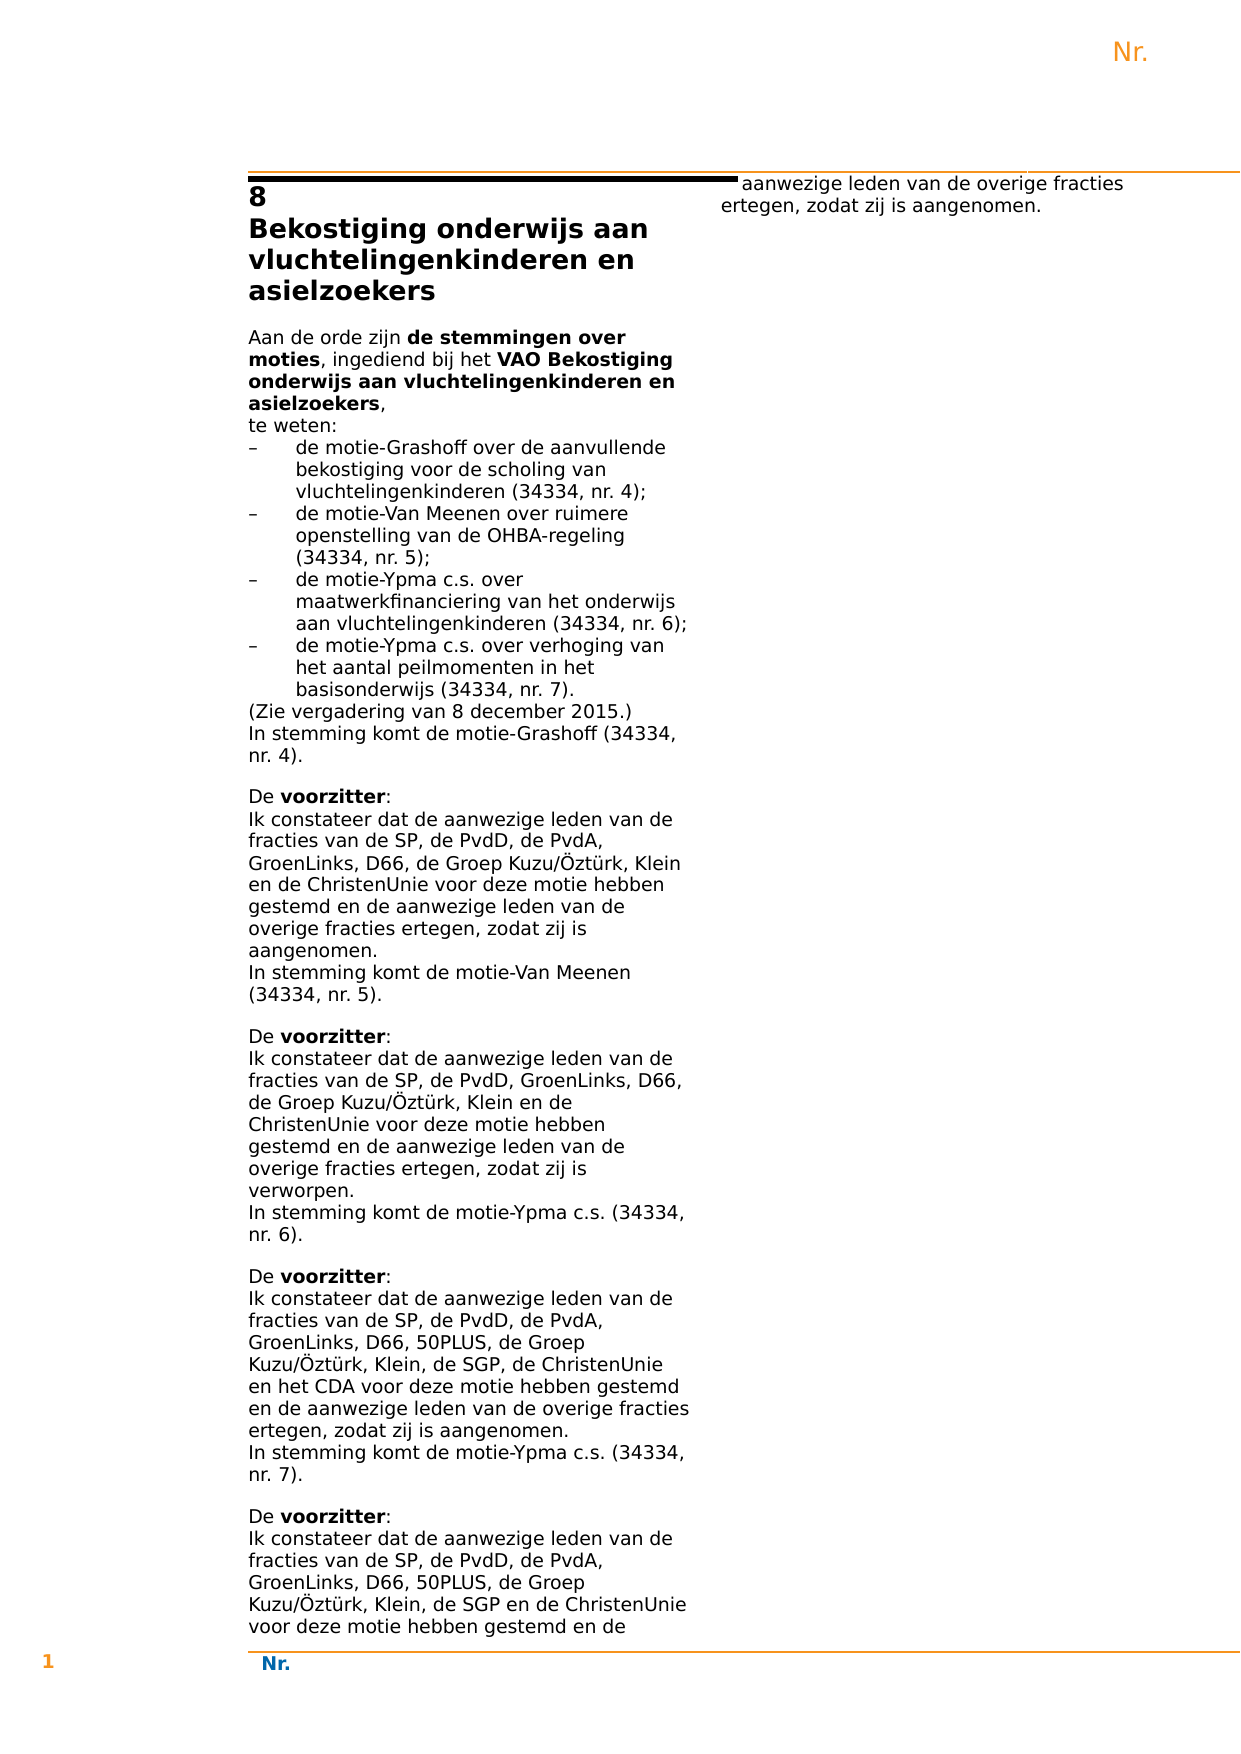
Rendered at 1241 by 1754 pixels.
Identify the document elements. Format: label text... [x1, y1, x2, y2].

text In stemming komt de motie-Ypma c.s. (34334, nr. 7). [248, 1442, 691, 1486]
text De voorzitter: [248, 786, 691, 808]
text In stemming komt de motie-Van Meenen (34334, nr. 5). [248, 962, 691, 1006]
text te weten: [248, 415, 691, 437]
text De voorzitter: [248, 1266, 691, 1288]
text Ik constateer dat de aanwezige leden van de fracties van de SP, de PvdD, de PvdA, GroenLinks, D66, 50PLUS, de Groep Kuzu/Öztürk, Klein, de SGP, de ChristenUnie en het CDA voor deze motie hebben gestemd en de aanwezige leden van de overige fracties ertegen, zodat zij is aangenomen. [248, 1288, 691, 1442]
list de motie-Ypma c.s. over verhoging van het aantal peilmomenten in het basisonderwijs (34334, nr. 7). [248, 634, 691, 701]
text In stemming komt de motie-Grashoff (34334, nr. 4). [248, 722, 691, 766]
text In stemming komt de motie-Ypma c.s. (34334, nr. 6). [248, 1202, 691, 1246]
text De voorzitter: [248, 1026, 691, 1048]
text (Zie vergadering van 8 december 2015.) [248, 701, 691, 722]
text Aan de orde zijn de stemmingen over moties, ingediend bij het VAO Bekostiging onderwijs aan vluchtelingenkinderen en asielzoekers, [248, 327, 691, 415]
text aanwezige leden van de overige fracties ertegen, zodat zij is aangenomen. [721, 173, 1163, 217]
text Ik constateer dat de aanwezige leden van de fracties van de SP, de PvdD, GroenLinks, D66, de Groep Kuzu/Öztürk, Klein en de ChristenUnie voor deze motie hebben gestemd en de aanwezige leden van de overige fracties ertegen, zodat zij is verworpen. [248, 1048, 691, 1202]
list de motie-Grashoff over de aanvullende bekostiging voor de scholing van vluchtelingenkinderen (34334, nr. 4); [248, 437, 691, 503]
list de motie-Ypma c.s. over maatwerkfinanciering van het onderwijs aan vluchtelingenkinderen (34334, nr. 6); [248, 569, 691, 634]
text De voorzitter: [248, 1506, 691, 1528]
text Ik constateer dat de aanwezige leden van de fracties van de SP, de PvdD, de PvdA, GroenLinks, D66, 50PLUS, de Groep Kuzu/Öztürk, Klein, de SGP en de ChristenUnie voor deze motie hebben gestemd en de [248, 1528, 691, 1638]
text Ik constateer dat de aanwezige leden van de fracties van de SP, de PvdD, de PvdA, GroenLinks, D66, de Groep Kuzu/Öztürk, Klein en de ChristenUnie voor deze motie hebben gestemd en de aanwezige leden van de overige fracties ertegen, zodat zij is aangenomen. [248, 808, 691, 962]
title 8 Bekostiging onderwijs aan vluchtelingenkinderen en asielzoekers [248, 182, 691, 307]
list de motie-Van Meenen over ruimere openstelling van de OHBA-regeling (34334, nr. 5); [248, 503, 691, 569]
